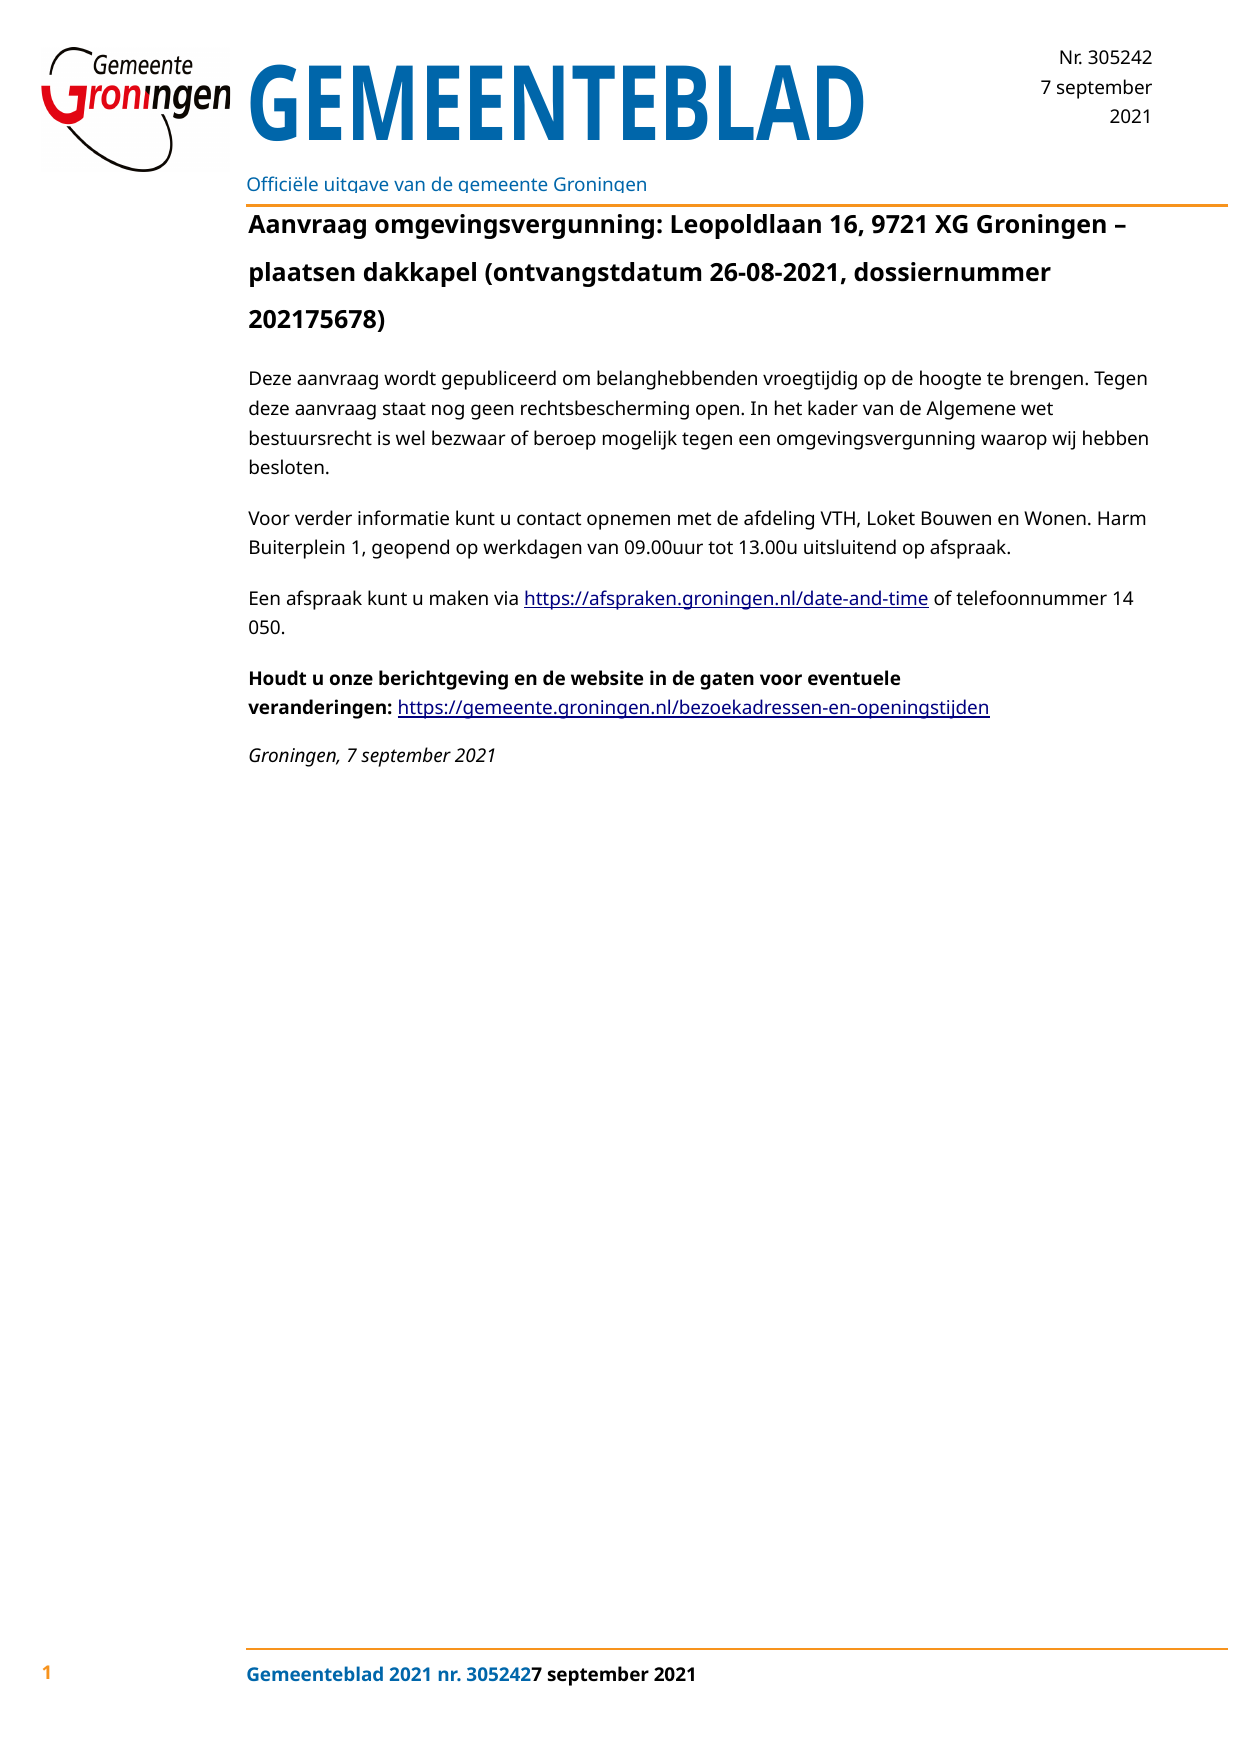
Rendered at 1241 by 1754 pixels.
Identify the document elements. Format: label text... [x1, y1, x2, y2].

text Aanvraag omgevingsvergunning: Leopoldlaan 16, 9721 XG Groningen – plaatsen dakkapel (ontvangstdatum 26-08-2021, dossiernummer 202175678) [248, 207, 1152, 336]
text Houdt u onze berichtgeving en de website in de gaten voor eventuele veranderingen: https://gemeente.groningen.nl/bezoekadressen-en-openingstijden [248, 665, 1152, 720]
text Groningen, 7 september 2021 [248, 742, 1152, 768]
picture [41, 47, 231, 172]
text Voor verder informatie kunt u contact opnemen met de afdeling VTH, Loket Bouwen en Wonen. Harm Buiterplein 1, geopend op werkdagen van 09.00uur tot 13.00u uitsluitend op afspraak. [248, 505, 1152, 560]
text Een afspraak kunt u maken via https://afspraken.groningen.nl/date-and-time of telefoonnummer 14 050. [248, 585, 1152, 640]
text Deze aanvraag wordt gepubliceerd om belanghebbenden vroegtijdig op de hoogte te brengen. Tegen deze aanvraag staat nog geen rechtsbescherming open. In het kader van de Algemene wet bestuursrecht is wel bezwaar of beroep mogelijk tegen een omgevingsvergunning waarop wij hebben besloten. [248, 366, 1152, 480]
